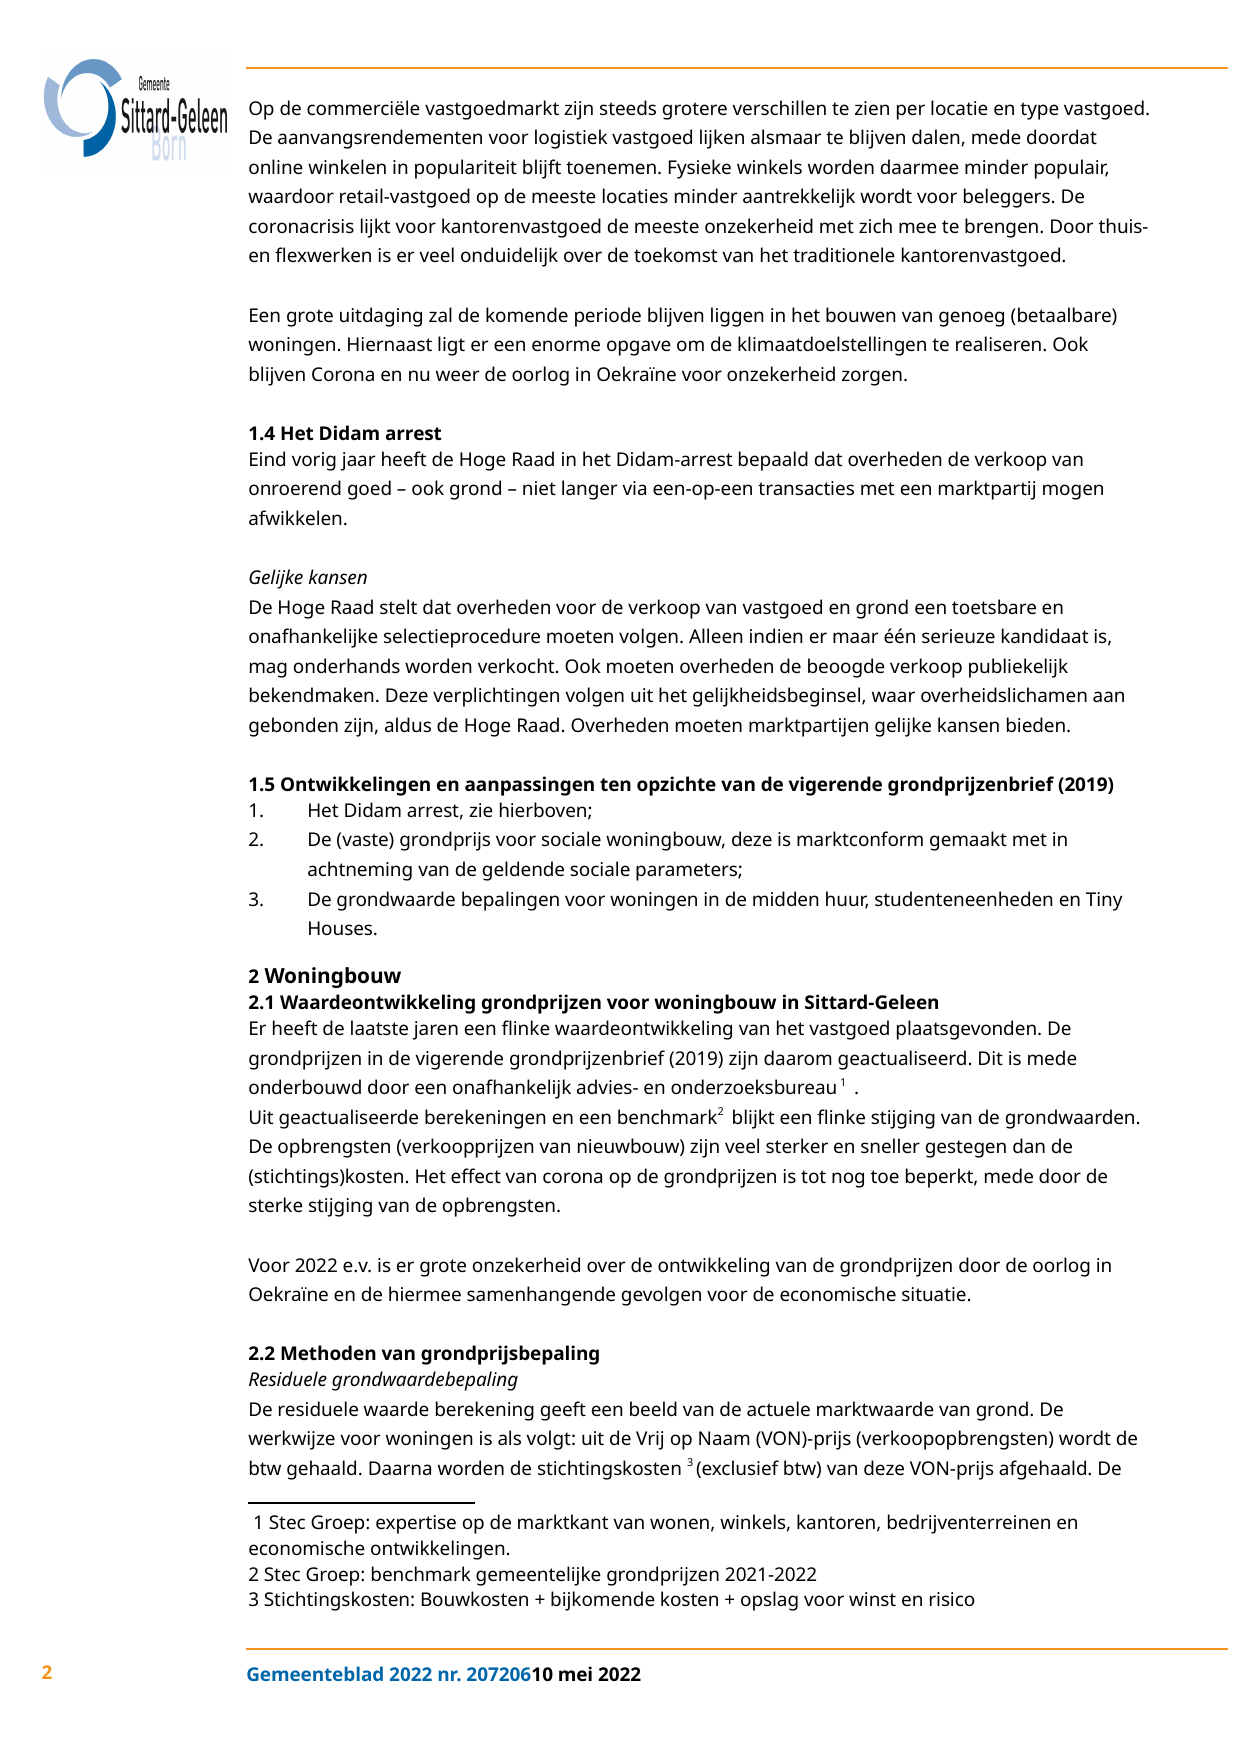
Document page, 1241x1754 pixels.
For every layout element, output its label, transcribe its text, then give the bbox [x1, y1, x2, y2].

text 2.2 Methoden van grondprijsbepaling [248, 1341, 1152, 1366]
text Stec Groep: expertise op de marktkant van wonen, winkels, kantoren, bedrijventerreinen en economische ontwikkelingen. [248, 1509, 1152, 1561]
text Residuele grondwaardebepaling [248, 1366, 1152, 1392]
text De Hoge Raad stelt dat overheden voor de verkoop van vastgoed en grond een toetsbare en onafhankelijke selectieprocedure moeten volgen. Alleen indien er maar één serieuze kandidaat is, mag onderhands worden verkocht. Ook moeten overheden de beoogde verkoop publiekelijk bekendmaken. Deze verplichtingen volgen uit het gelijkheidsbeginsel, waar overheidslichamen aan gebonden zijn, aldus de Hoge Raad. Overheden moeten marktpartijen gelijke kansen bieden. [248, 594, 1152, 738]
text 2.1 Waardeontwikkeling grondprijzen voor woningbouw in Sittard-Geleen [248, 989, 1152, 1015]
text Eind vorig jaar heeft de Hoge Raad in het Didam-arrest bepaald dat overheden de verkoop van onroerend goed – ook grond – niet langer via een-op-een transacties met een marktpartij mogen afwikkelen. [248, 446, 1152, 531]
text Gelijke kansen [248, 564, 1152, 590]
text De residuele waarde berekening geeft een beeld van de actuele marktwaarde van grond. De werkwijze voor woningen is als volgt: uit de Vrij op Naam (VON)-prijs (verkoopopbrengsten) wordt de btw gehaald. Daarna worden de stichtingskosten (exclusief btw) van deze VON-prijs afgehaald. De [248, 1396, 1152, 1481]
text 2 Woningbouw [248, 961, 1152, 989]
list Het Didam arrest, zie hierboven; [248, 797, 1152, 823]
text Een grote uitdaging zal de komende periode blijven liggen in het bouwen van genoeg (betaalbare) woningen. Hiernaast ligt er een enorme opgave om de klimaatdoelstellingen te realiseren. Ook blijven Corona en nu weer de oorlog in Oekraïne voor onzekerheid zorgen. [248, 302, 1152, 387]
text 1.5 Ontwikkelingen en aanpassingen ten opzichte van de vigerende grondprijzenbrief (2019) [248, 771, 1152, 797]
picture [41, 47, 231, 172]
text Stichtingskosten: Bouwkosten + bijkomende kosten + opslag voor winst en risico [248, 1586, 1152, 1612]
text Op de commerciële vastgoedmarkt zijn steeds grotere verschillen te zien per locatie en type vastgoed. De aanvangsrendementen voor logistiek vastgoed lijken alsmaar te blijven dalen, mede doordat online winkelen in populariteit blijft toenemen. Fysieke winkels worden daarmee minder populair, waardoor retail-vastgoed op de meeste locaties minder aantrekkelijk wordt voor beleggers. De coronacrisis lijkt voor kantorenvastgoed de meeste onzekerheid met zich mee te brengen. Door thuis- en flexwerken is er veel onduidelijk over de toekomst van het traditionele kantorenvastgoed. [248, 95, 1152, 268]
text Uit geactualiseerde berekeningen en een benchmark blijkt een flinke stijging van de grondwaarden. De opbrengsten (verkoopprijzen van nieuwbouw) zijn veel sterker en sneller gestegen dan de (stichtings)kosten. Het effect van corona op de grondprijzen is tot nog toe beperkt, mede door de sterke stijging van de opbrengsten. [248, 1104, 1152, 1218]
text 1.4 Het Didam arrest [248, 420, 1152, 446]
text Stec Groep: benchmark gemeentelijke grondprijzen 2021-2022 [248, 1561, 1152, 1586]
list De (vaste) grondprijs voor sociale woningbouw, deze is marktconform gemaakt met in achtneming van de geldende sociale parameters; [248, 827, 1152, 882]
list De grondwaarde bepalingen voor woningen in de midden huur, studenteneenheden en Tiny Houses. [248, 886, 1152, 941]
text Voor 2022 e.v. is er grote onzekerheid over de ontwikkeling van de grondprijzen door de oorlog in Oekraïne en de hiermee samenhangende gevolgen voor de economische situatie. [248, 1252, 1152, 1307]
text Er heeft de laatste jaren een flinke waardeontwikkeling van het vastgoed plaatsgevonden. De grondprijzen in de vigerende grondprijzenbrief (2019) zijn daarom geactualiseerd. Dit is mede onderbouwd door een onafhankelijk advies- en onderzoeksbureau . [248, 1015, 1152, 1100]
